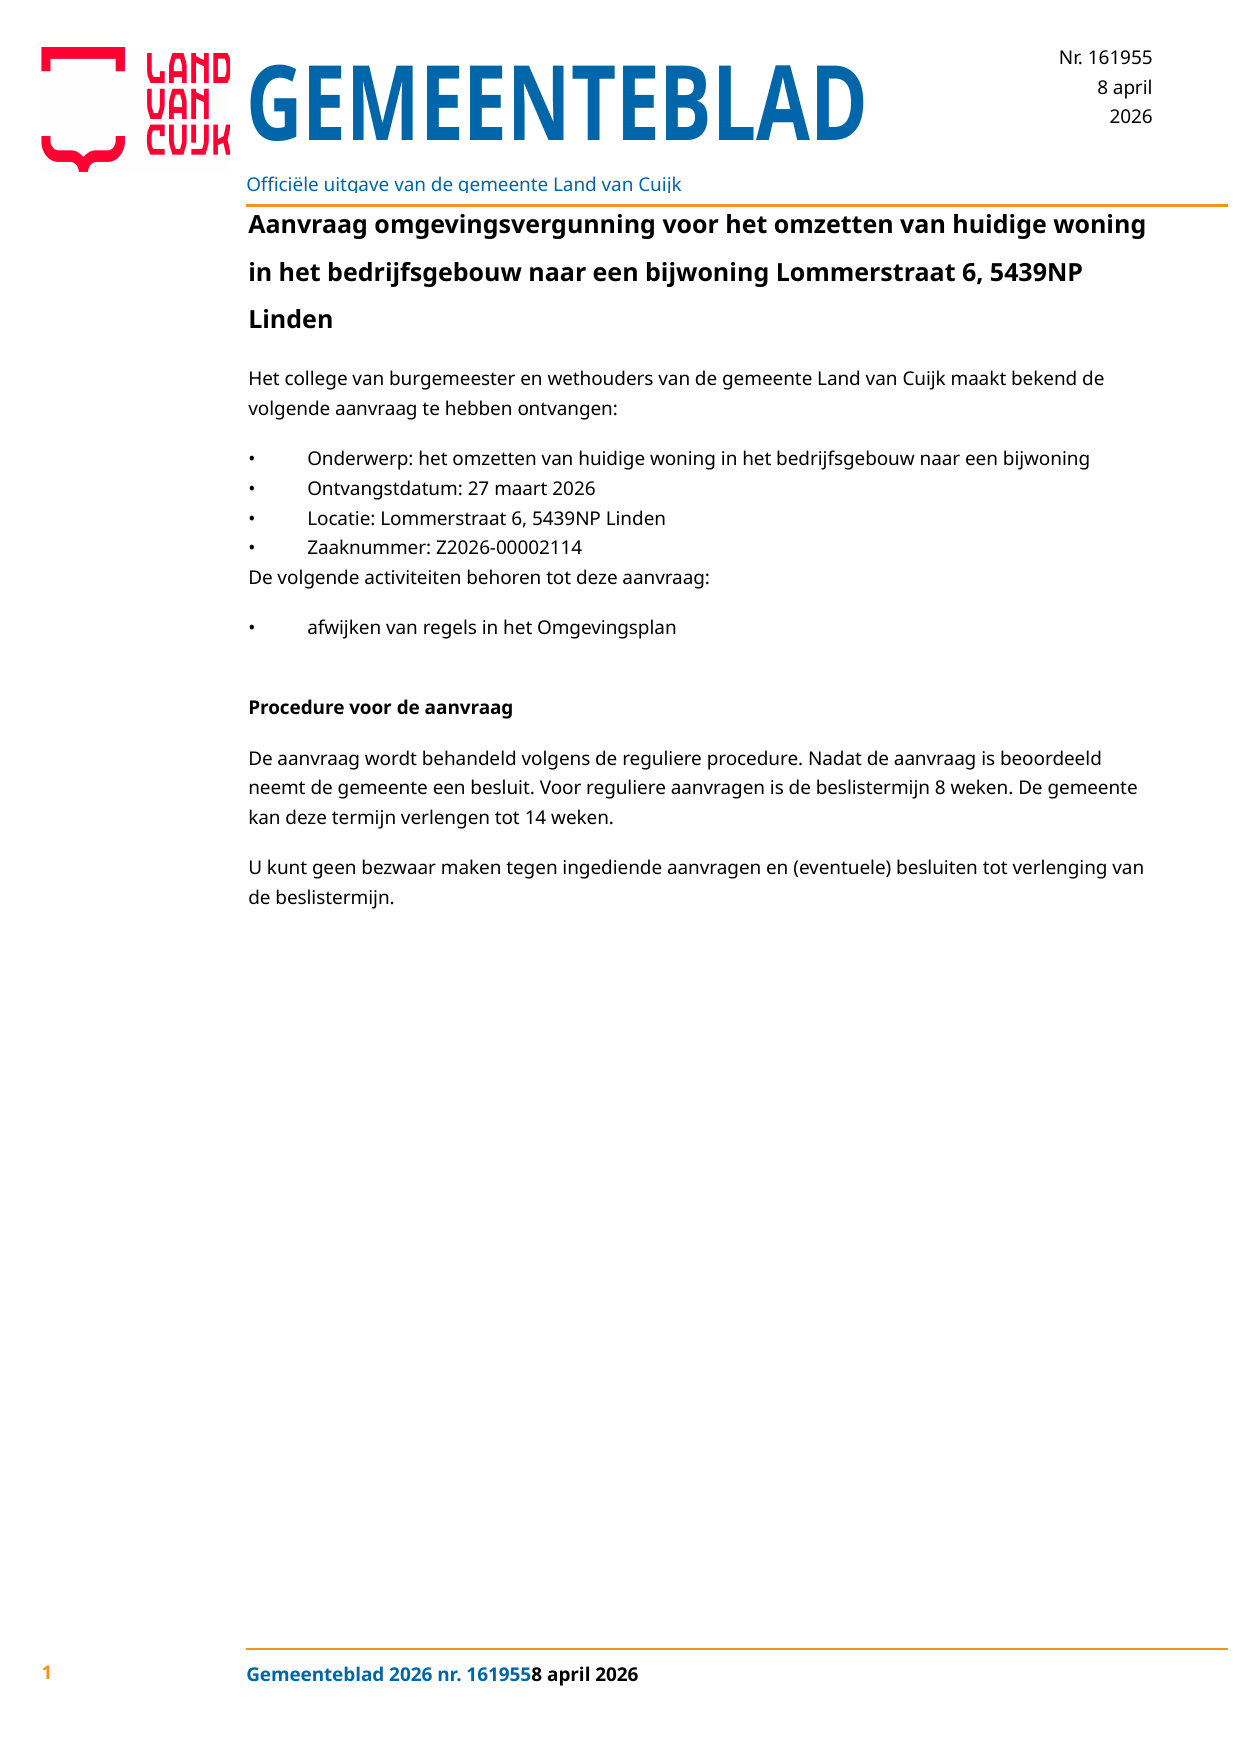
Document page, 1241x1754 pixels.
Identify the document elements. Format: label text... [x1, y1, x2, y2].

list Ontvangstdatum: 27 maart 2026 [248, 475, 1152, 501]
picture [41, 47, 231, 172]
text Procedure voor de aanvraag [248, 694, 1152, 720]
text Aanvraag omgevingsvergunning voor het omzetten van huidige woning in het bedrijfsgebouw naar een bijwoning Lommerstraat 6, 5439NP Linden [248, 207, 1152, 336]
text De volgende activiteiten behoren tot deze aanvraag: [248, 564, 1152, 589]
list Onderwerp: het omzetten van huidige woning in het bedrijfsgebouw naar een bijwoning [248, 446, 1152, 471]
text Het college van burgemeester en wethouders van de gemeente Land van Cuijk maakt bekend de volgende aanvraag te hebben ontvangen: [248, 366, 1152, 421]
list afwijken van regels in het Omgevingsplan [248, 614, 1152, 640]
text U kunt geen bezwaar maken tegen ingediende aanvragen en (eventuele) besluiten tot verlenging van de beslistermijn. [248, 854, 1152, 909]
text De aanvraag wordt behandeld volgens de reguliere procedure. Nadat de aanvraag is beoordeeld neemt de gemeente een besluit. Voor reguliere aanvragen is de beslistermijn 8 weken. De gemeente kan deze termijn verlengen tot 14 weken. [248, 745, 1152, 829]
list Zaaknummer: Z2026-00002114 [248, 534, 1152, 560]
list Locatie: Lommerstraat 6, 5439NP Linden [248, 505, 1152, 530]
